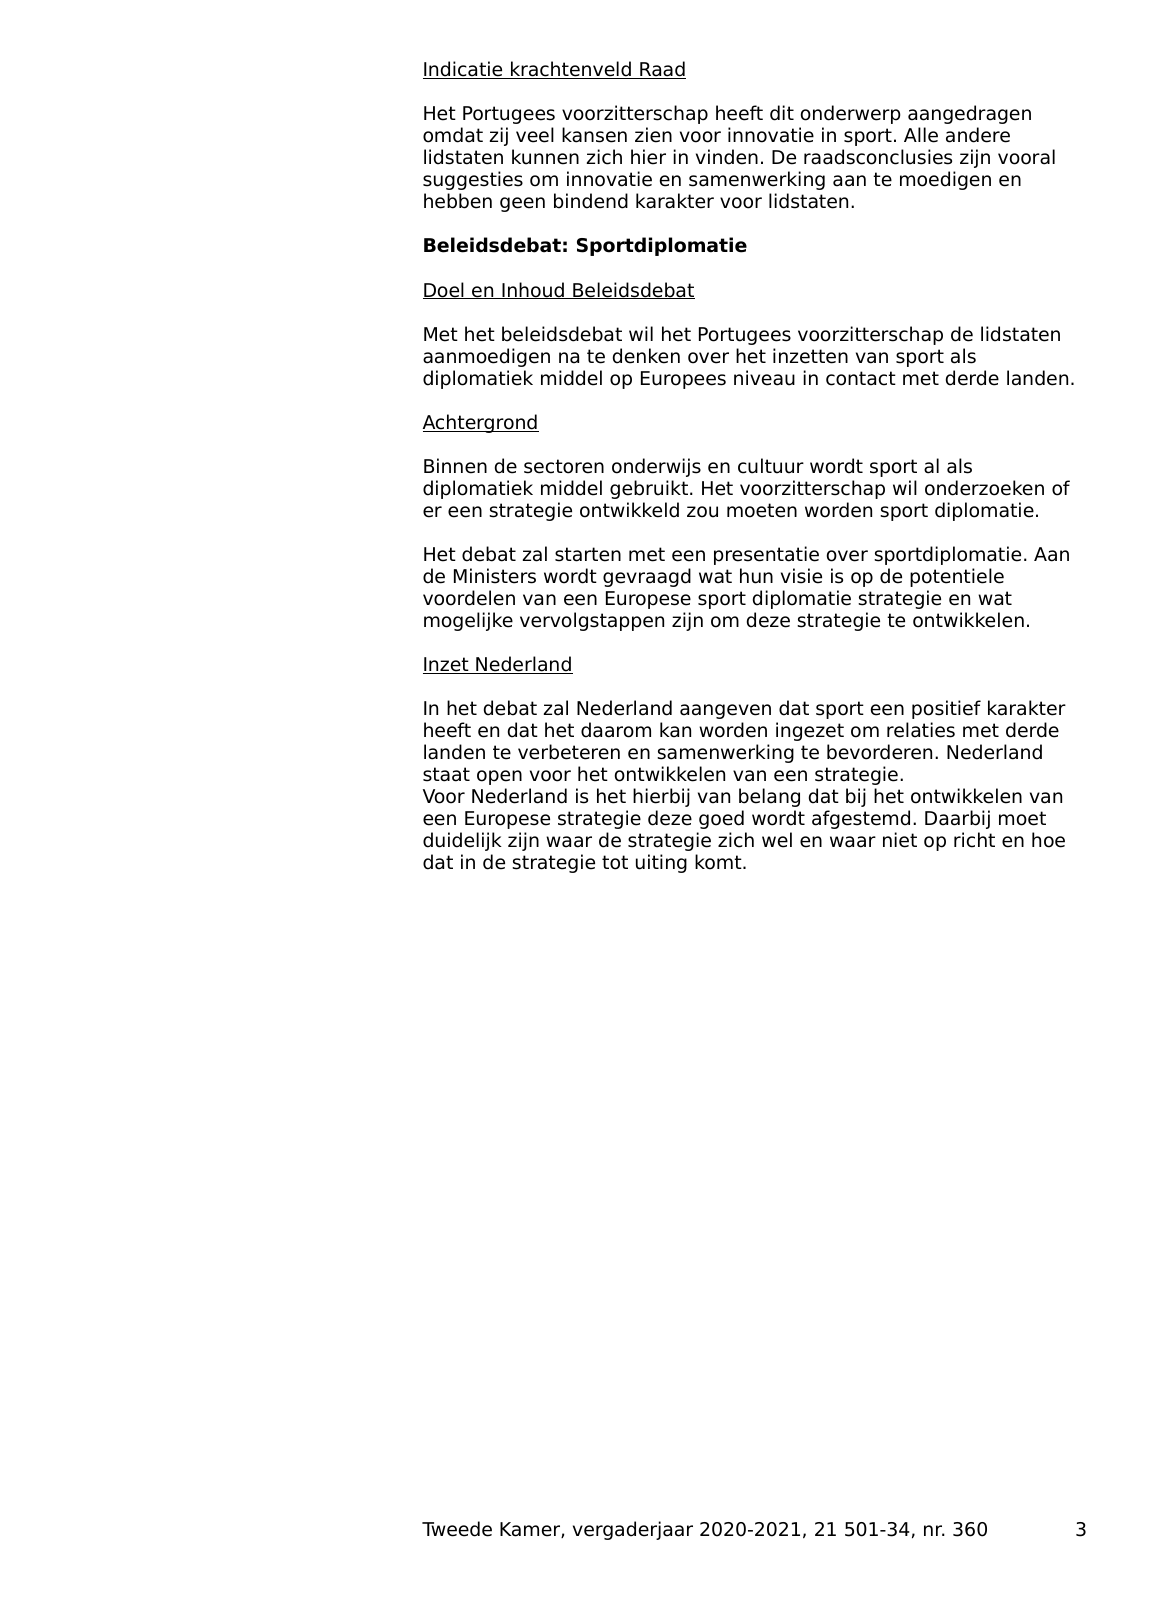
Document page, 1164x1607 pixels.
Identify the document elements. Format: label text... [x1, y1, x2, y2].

subtitle Beleidsdebat: Sportdiplomatie [422, 235, 1087, 257]
text Het debat zal starten met een presentatie over sportdiplomatie. Aan de Ministers wordt gevraagd wat hun visie is op de potentiele voordelen van een Europese sport diplomatie strategie en wat mogelijke vervolgstappen zijn om deze strategie te ontwikkelen. [422, 544, 1087, 632]
text Binnen de sectoren onderwijs en cultuur wordt sport al als diplomatiek middel gebruikt. Het voorzitterschap wil onderzoeken of er een strategie ontwikkeld zou moeten worden sport diplomatie. [422, 456, 1087, 522]
text Met het beleidsdebat wil het Portugees voorzitterschap de lidstaten aanmoedigen na te denken over het inzetten van sport als diplomatiek middel op Europees niveau in contact met derde landen. [422, 324, 1087, 389]
subtitle Indicatie krachtenveld Raad [422, 59, 1087, 81]
subtitle Doel en Inhoud Beleidsdebat [422, 279, 1087, 301]
text Het Portugees voorzitterschap heeft dit onderwerp aangedragen omdat zij veel kansen zien voor innovatie in sport. Alle andere lidstaten kunnen zich hier in vinden. De raadsconclusies zijn vooral suggesties om innovatie en samenwerking aan te moedigen en hebben geen bindend karakter voor lidstaten. [422, 103, 1087, 213]
subtitle Achtergrond [422, 412, 1087, 434]
text Voor Nederland is het hierbij van belang dat bij het ontwikkelen van een Europese strategie deze goed wordt afgestemd. Daarbij moet duidelijk zijn waar de strategie zich wel en waar niet op richt en hoe dat in de strategie tot uiting komt. [422, 786, 1087, 874]
text In het debat zal Nederland aangeven dat sport een positief karakter heeft en dat het daarom kan worden ingezet om relaties met derde landen te verbeteren en samenwerking te bevorderen. Nederland staat open voor het ontwikkelen van een strategie. [422, 698, 1087, 786]
subtitle Inzet Nederland [422, 654, 1087, 676]
